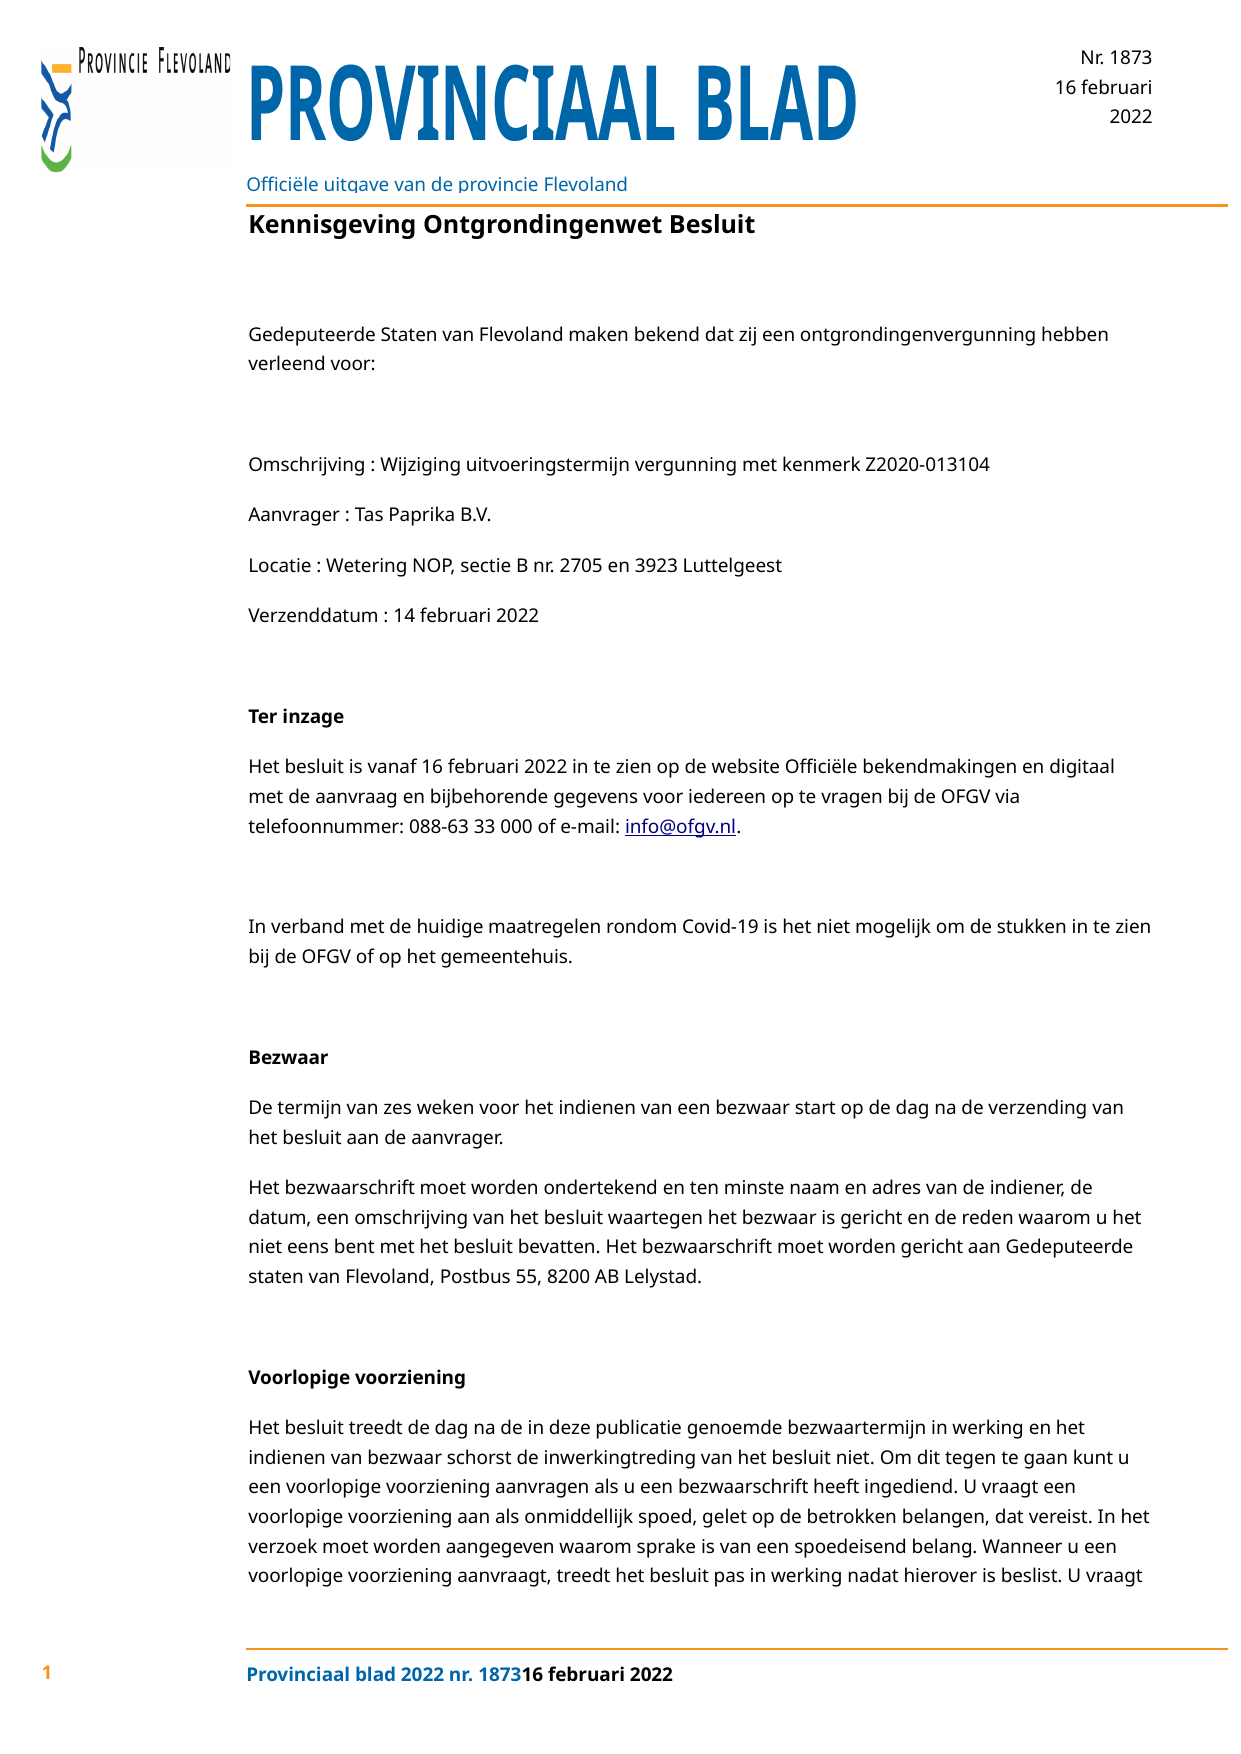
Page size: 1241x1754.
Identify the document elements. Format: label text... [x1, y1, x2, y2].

text Kennisgeving Ontgrondingenwet Besluit [248, 207, 1152, 241]
text De termijn van zes weken voor het indienen van een bezwaar start op de dag na de verzending van het besluit aan de aanvrager. [248, 1094, 1152, 1150]
text Bezwaar [248, 1044, 1152, 1070]
text Verzenddatum : 14 februari 2022 [248, 602, 1152, 628]
text Het besluit treedt de dag na de in deze publicatie genoemde bezwaartermijn in werking en het indienen van bezwaar schorst de inwerkingtreding van het besluit niet. Om dit tegen te gaan kunt u een voorlopige voorziening aanvragen als u een bezwaarschrift heeft ingediend. U vraagt een voorlopige voorziening aan als onmiddellijk spoed, gelet op de betrokken belangen, dat vereist. In het verzoek moet worden aangegeven waarom sprake is van een spoedeisend belang. Wanneer u een voorlopige voorziening aanvraagt, treedt het besluit pas in werking nadat hierover is beslist. U vraagt [248, 1414, 1152, 1588]
text Aanvrager : Tas Paprika B.V. [248, 502, 1152, 527]
text Voorlopige voorziening [248, 1364, 1152, 1390]
text Gedeputeerde Staten van Flevoland maken bekend dat zij een ontgrondingenvergunning hebben verleend voor: [248, 321, 1152, 376]
picture [41, 47, 231, 172]
text In verband met de huidige maatregelen rondom Covid-19 is het niet mogelijk om de stukken in te zien bij de OFGV of op het gemeentehuis. [248, 914, 1152, 969]
text Het besluit is vanaf 16 februari 2022 in te zien op de website Officiële bekendmakingen en digitaal met de aanvraag en bijbehorende gegevens voor iedereen op te vragen bij de OFGV via telefoonnummer: 088-63 33 000 of e-mail: info@ofgv.nl. [248, 754, 1152, 838]
text Omschrijving : Wijziging uitvoeringstermijn vergunning met kenmerk Z2020-013104 [248, 451, 1152, 477]
text Ter inzage [248, 703, 1152, 729]
text Het bezwaarschrift moet worden ondertekend en ten minste naam en adres van de indiener, de datum, een omschrijving van het besluit waartegen het bezwaar is gericht en de reden waarom u het niet eens bent met het besluit bevatten. Het bezwaarschrift moet worden gericht aan Gedeputeerde staten van Flevoland, Postbus 55, 8200 AB Lelystad. [248, 1174, 1152, 1289]
text Locatie : Wetering NOP, sectie B nr. 2705 en 3923 Luttelgeest [248, 552, 1152, 578]
